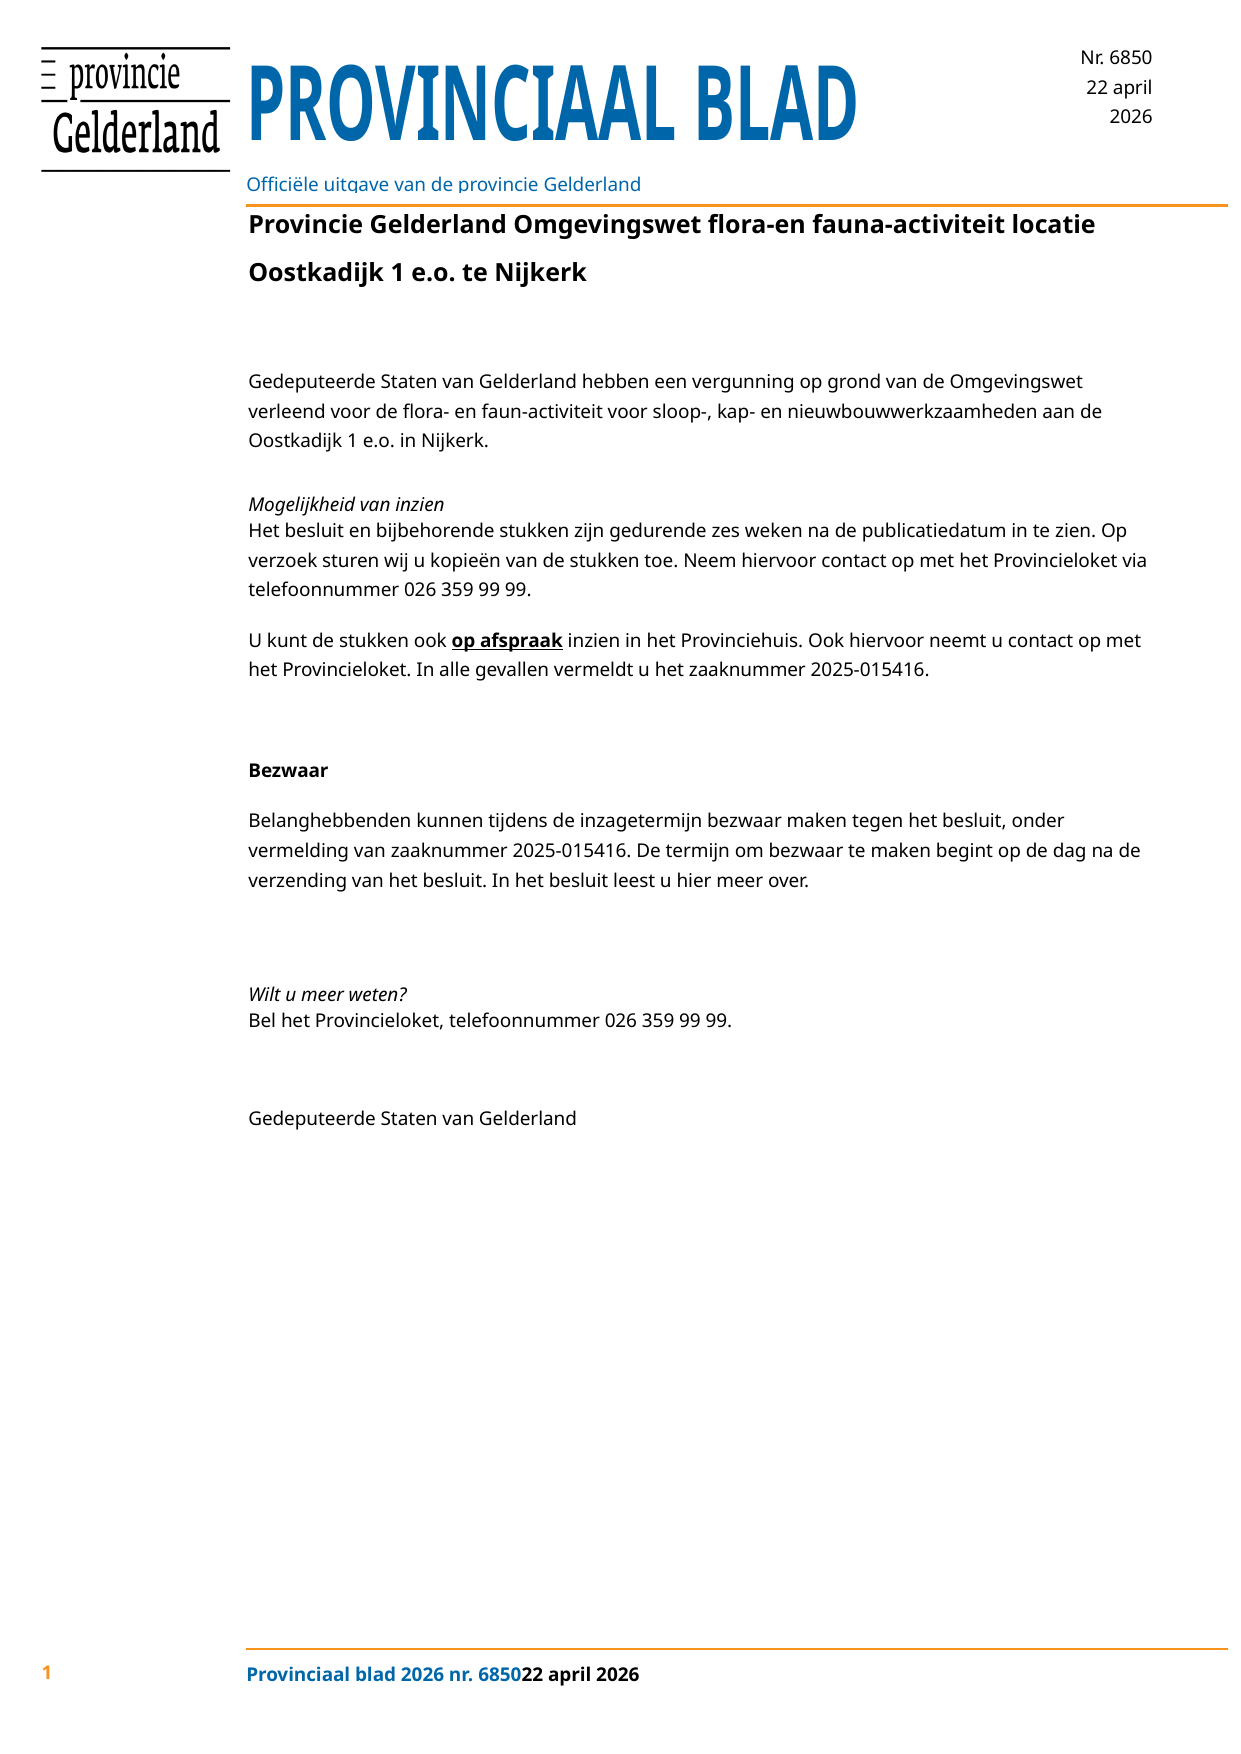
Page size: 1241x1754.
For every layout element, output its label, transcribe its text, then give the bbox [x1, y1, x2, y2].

text Bel het Provincieloket, telefoonnummer 026 359 99 99. [248, 1007, 1152, 1033]
text Gedeputeerde Staten van Gelderland [248, 1105, 1152, 1131]
text Wilt u meer weten? [248, 981, 1152, 1007]
text Provincie Gelderland Omgevingswet flora-en fauna-activiteit locatie Oostkadijk 1 e.o. te Nijkerk [248, 207, 1152, 288]
picture [41, 47, 231, 172]
text Mogelijkheid van inzien [248, 491, 1152, 517]
text Het besluit en bijbehorende stukken zijn gedurende zes weken na de publicatiedatum in te zien. Op verzoek sturen wij u kopieën van de stukken toe. Neem hiervoor contact op met het Provincieloket via telefoonnummer 026 359 99 99. [248, 517, 1152, 602]
text Belanghebbenden kunnen tijdens de inzagetermijn bezwaar maken tegen het besluit, onder vermelding van zaaknummer 2025-015416. De termijn om bezwaar te maken begint op de dag na de verzending van het besluit. In het besluit leest u hier meer over. [248, 808, 1152, 892]
text Gedeputeerde Staten van Gelderland hebben een vergunning op grond van de Omgevingswet verleend voor de flora- en faun-activiteit voor sloop-, kap- en nieuwbouwwerkzaamheden aan de Oostkadijk 1 e.o. in Nijkerk. [248, 368, 1152, 453]
text U kunt de stukken ook op afspraak inzien in het Provinciehuis. Ook hiervoor neemt u contact op met het Provincieloket. In alle gevallen vermeldt u het zaaknummer 2025-015416. [248, 627, 1152, 682]
text Bezwaar [248, 757, 1152, 783]
